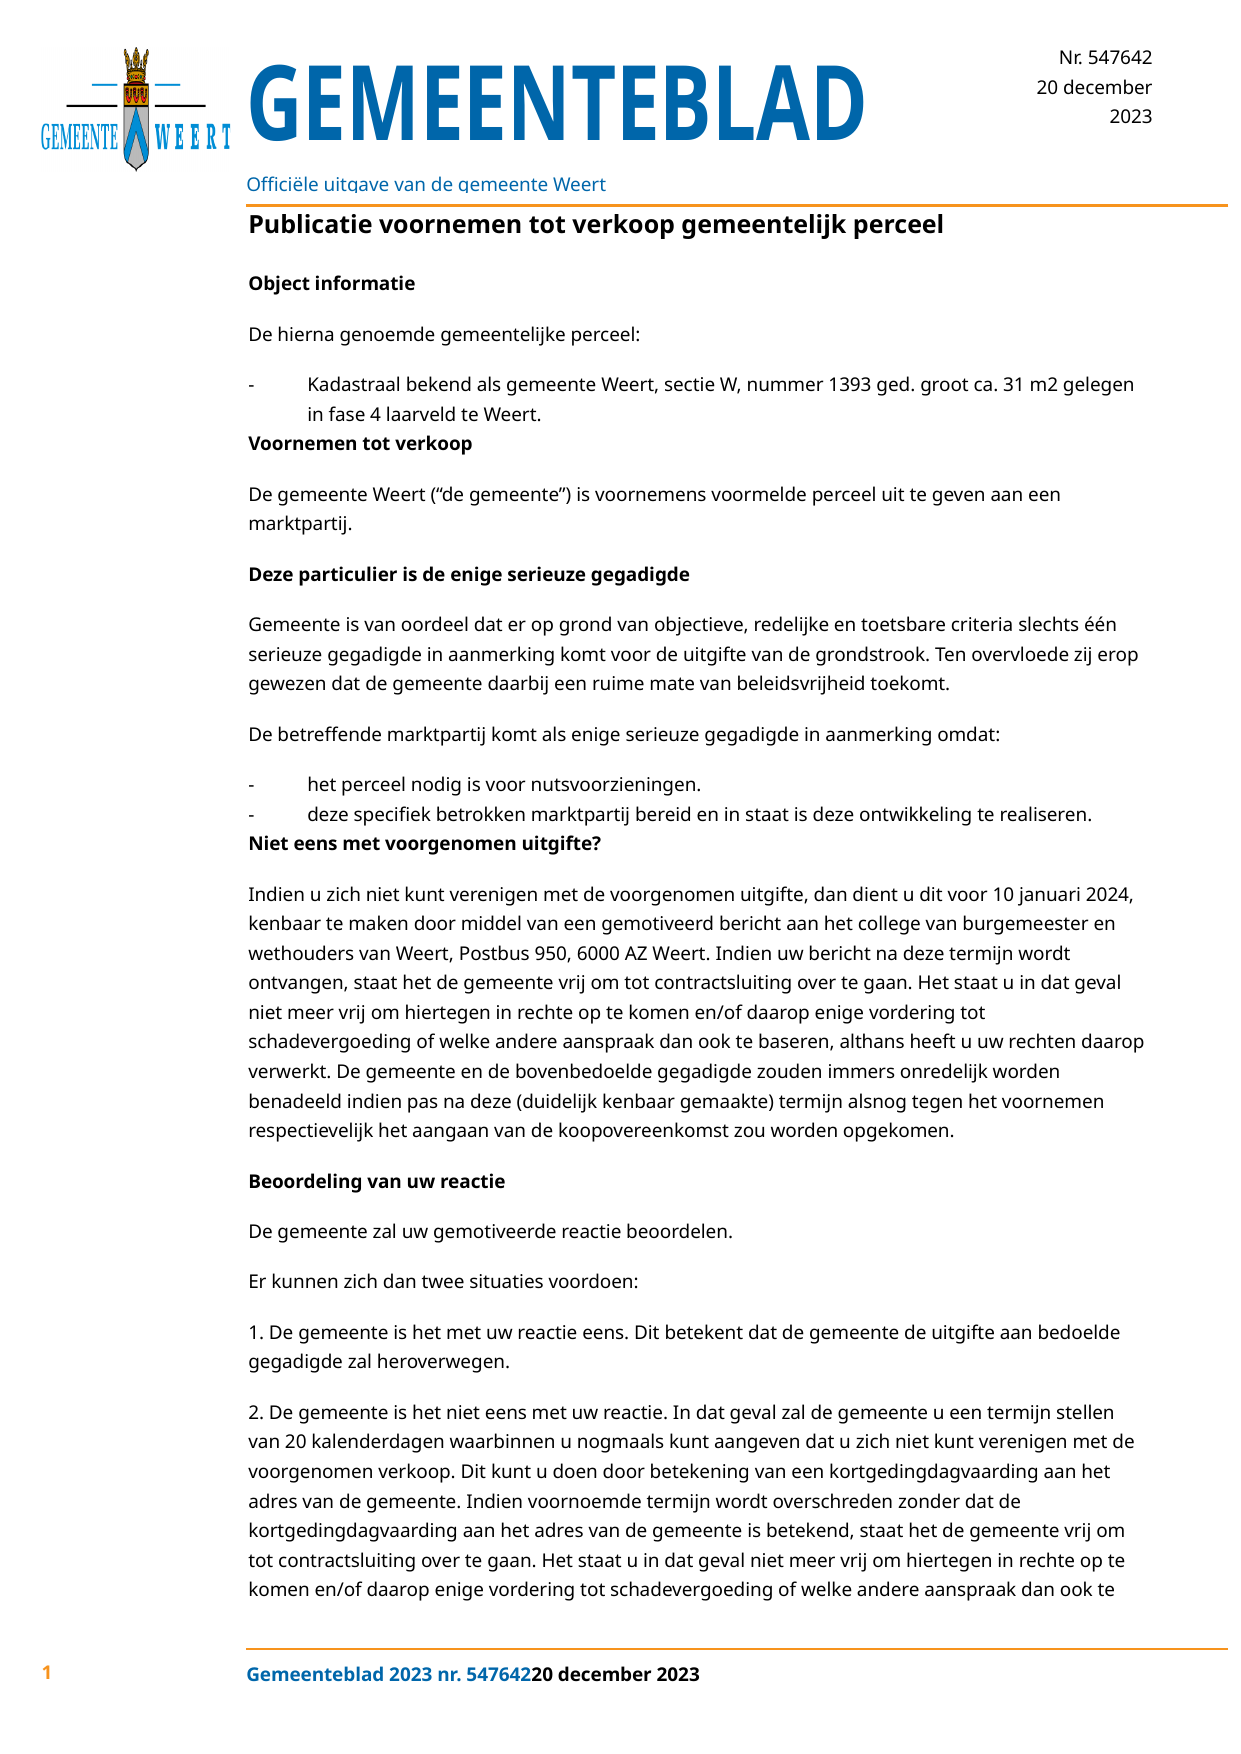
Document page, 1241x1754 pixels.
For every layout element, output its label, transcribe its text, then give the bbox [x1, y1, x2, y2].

text De gemeente zal uw gemotiveerde reactie beoordelen. [248, 1218, 1152, 1244]
picture [41, 47, 231, 172]
text Indien u zich niet kunt verenigen met de voorgenomen uitgifte, dan dient u dit voor 10 januari 2024, kenbaar te maken door middel van een gemotiveerd bericht aan het college van burgemeester en wethouders van Weert, Postbus 950, 6000 AZ Weert. Indien uw bericht na deze termijn wordt ontvangen, staat het de gemeente vrij om tot contractsluiting over te gaan. Het staat u in dat geval niet meer vrij om hiertegen in rechte op te komen en/of daarop enige vordering tot schadevergoeding of welke andere aanspraak dan ook te baseren, althans heeft u uw rechten daarop verwerkt. De gemeente en de bovenbedoelde gegadigde zouden immers onredelijk worden benadeeld indien pas na deze (duidelijk kenbaar gemaakte) termijn alsnog tegen het voornemen respectievelijk het aangaan van de koopovereenkomst zou worden opgekomen. [248, 881, 1152, 1143]
text De betreffende marktpartij komt als enige serieuze gegadigde in aanmerking omdat: [248, 721, 1152, 746]
text Beoordeling van uw reactie [248, 1168, 1152, 1193]
text Gemeente is van oordeel dat er op grond van objectieve, redelijke en toetsbare criteria slechts één serieuze gegadigde in aanmerking komt voor de uitgifte van de grondstrook. Ten overvloede zij erop gewezen dat de gemeente daarbij een ruime mate van beleidsvrijheid toekomt. [248, 611, 1152, 696]
text 1. De gemeente is het met uw reactie eens. Dit betekent dat de gemeente de uitgifte aan bedoelde gegadigde zal heroverwegen. [248, 1319, 1152, 1374]
text 2. De gemeente is het niet eens met uw reactie. In dat geval zal de gemeente u een termijn stellen van 20 kalenderdagen waarbinnen u nogmaals kunt aangeven dat u zich niet kunt verenigen met de voorgenomen verkoop. Dit kunt u doen door betekening van een kortgedingdagvaarding aan het adres van de gemeente. Indien voornoemde termijn wordt overschreden zonder dat de kortgedingdagvaarding aan het adres van de gemeente is betekend, staat het de gemeente vrij om tot contractsluiting over te gaan. Het staat u in dat geval niet meer vrij om hiertegen in rechte op te komen en/of daarop enige vordering tot schadevergoeding of welke andere aanspraak dan ook te [248, 1399, 1152, 1602]
text Object informatie [248, 270, 1152, 296]
list Kadastraal bekend als gemeente Weert, sectie W, nummer 1393 ged. groot ca. 31 m2 gelegen in fase 4 laarveld te Weert. [248, 371, 1152, 426]
text Deze particulier is de enige serieuze gegadigde [248, 561, 1152, 586]
list deze specifiek betrokken marktpartij bereid en in staat is deze ontwikkeling te realiseren. [248, 801, 1152, 826]
list het perceel nodig is voor nutsvoorzieningen. [248, 771, 1152, 797]
text De gemeente Weert (“de gemeente”) is voornemens voormelde perceel uit te geven aan een marktpartij. [248, 481, 1152, 536]
text Er kunnen zich dan twee situaties voordoen: [248, 1269, 1152, 1294]
text De hierna genoemde gemeentelijke perceel: [248, 321, 1152, 346]
text Niet eens met voorgenomen uitgifte? [248, 830, 1152, 856]
text Publicatie voornemen tot verkoop gemeentelijk perceel [248, 207, 1152, 241]
text Voornemen tot verkoop [248, 430, 1152, 456]
